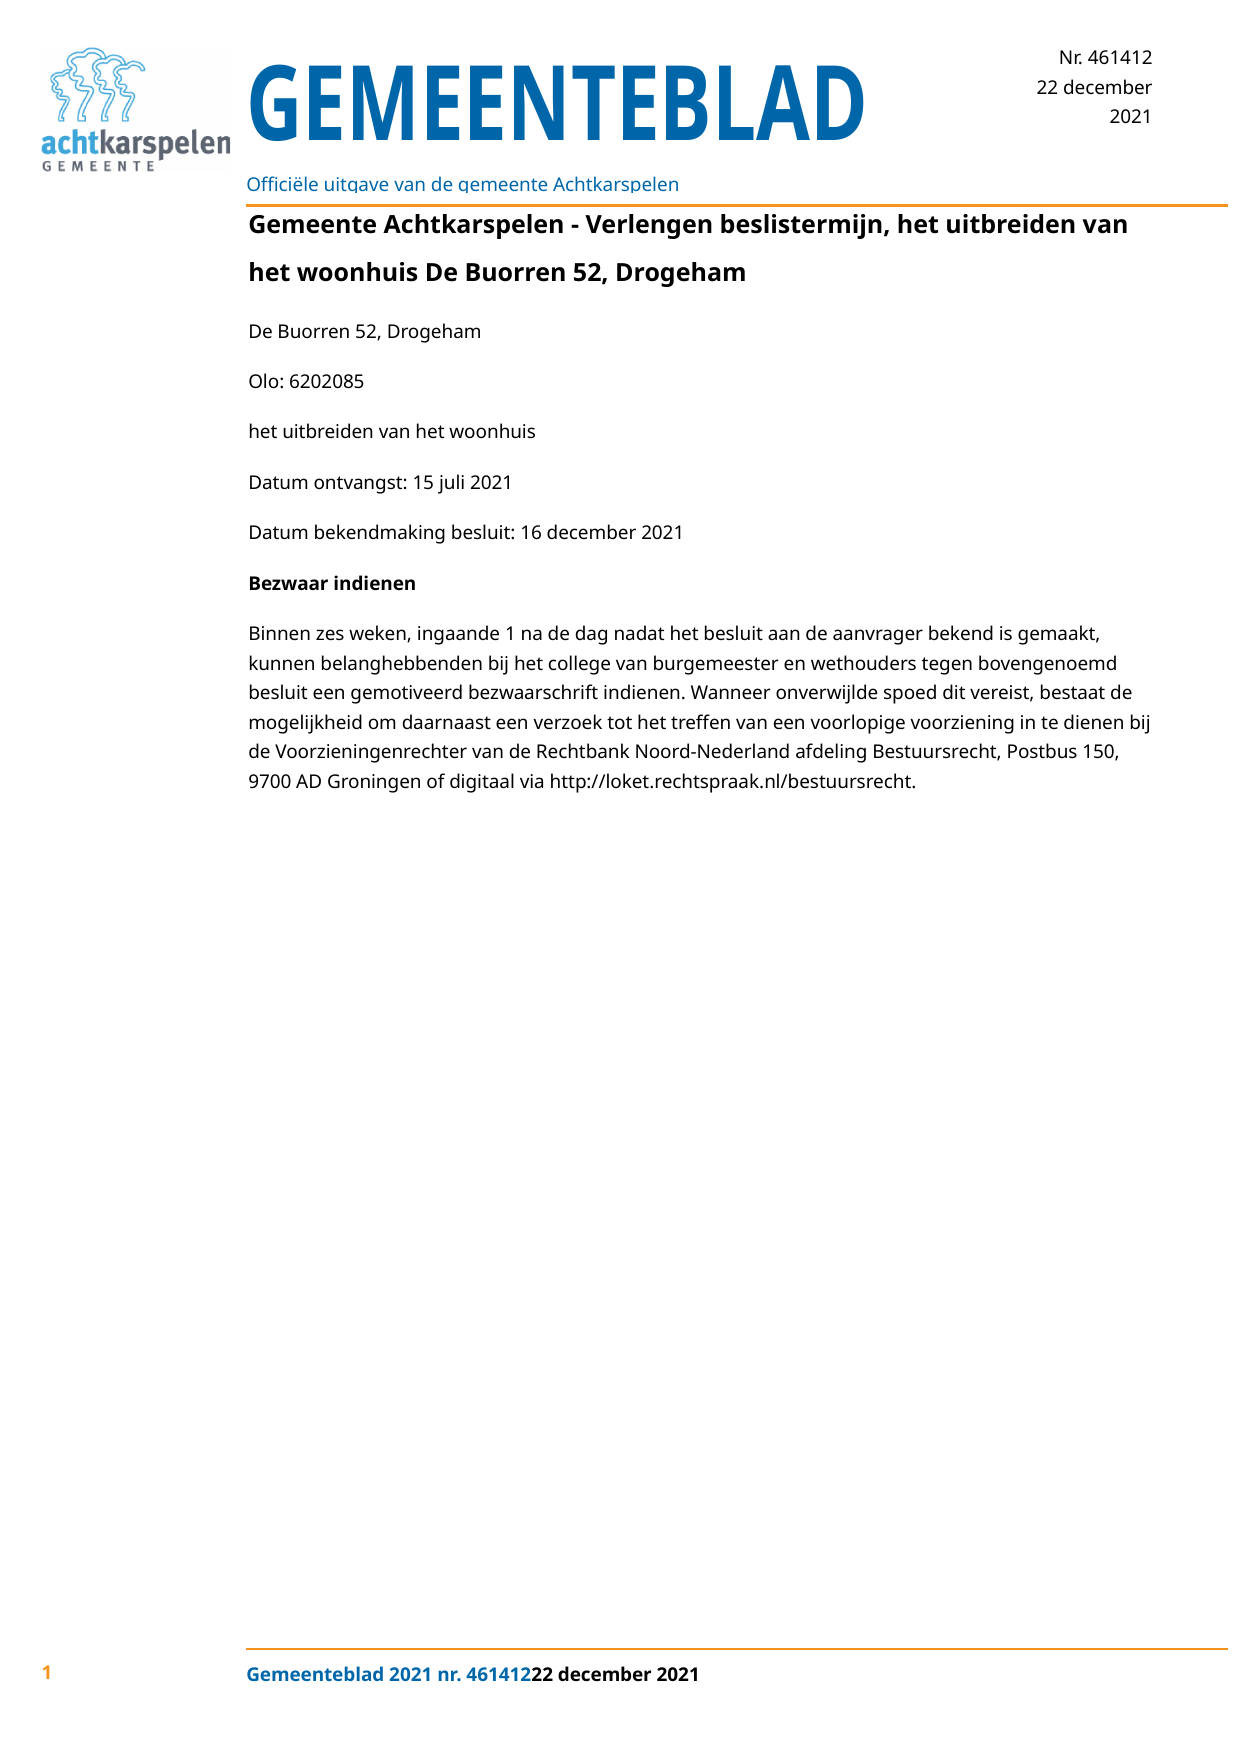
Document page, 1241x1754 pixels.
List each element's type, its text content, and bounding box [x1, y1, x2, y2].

text Binnen zes weken, ingaande 1 na de dag nadat het besluit aan de aanvrager bekend is gemaakt, kunnen belanghebbenden bij het college van burgemeester en wethouders tegen bovengenoemd besluit een gemotiveerd bezwaarschrift indienen. Wanneer onverwijlde spoed dit vereist, bestaat de mogelijkheid om daarnaast een verzoek tot het treffen van een voorlopige voorziening in te dienen bij de Voorzieningenrechter van de Rechtbank Noord-Nederland afdeling Bestuursrecht, Postbus 150, 9700 AD Groningen of digitaal via http://loket.rechtspraak.nl/bestuursrecht. [248, 620, 1152, 794]
text De Buorren 52, Drogeham [248, 318, 1152, 344]
text Bezwaar indienen [248, 570, 1152, 596]
text Datum bekendmaking besluit: 16 december 2021 [248, 519, 1152, 545]
text Datum ontvangst: 15 juli 2021 [248, 469, 1152, 495]
text Gemeente Achtkarspelen - Verlengen beslistermijn, het uitbreiden van het woonhuis De Buorren 52, Drogeham [248, 207, 1152, 288]
text Olo: 6202085 [248, 368, 1152, 394]
picture [41, 47, 231, 172]
text het uitbreiden van het woonhuis [248, 419, 1152, 444]
